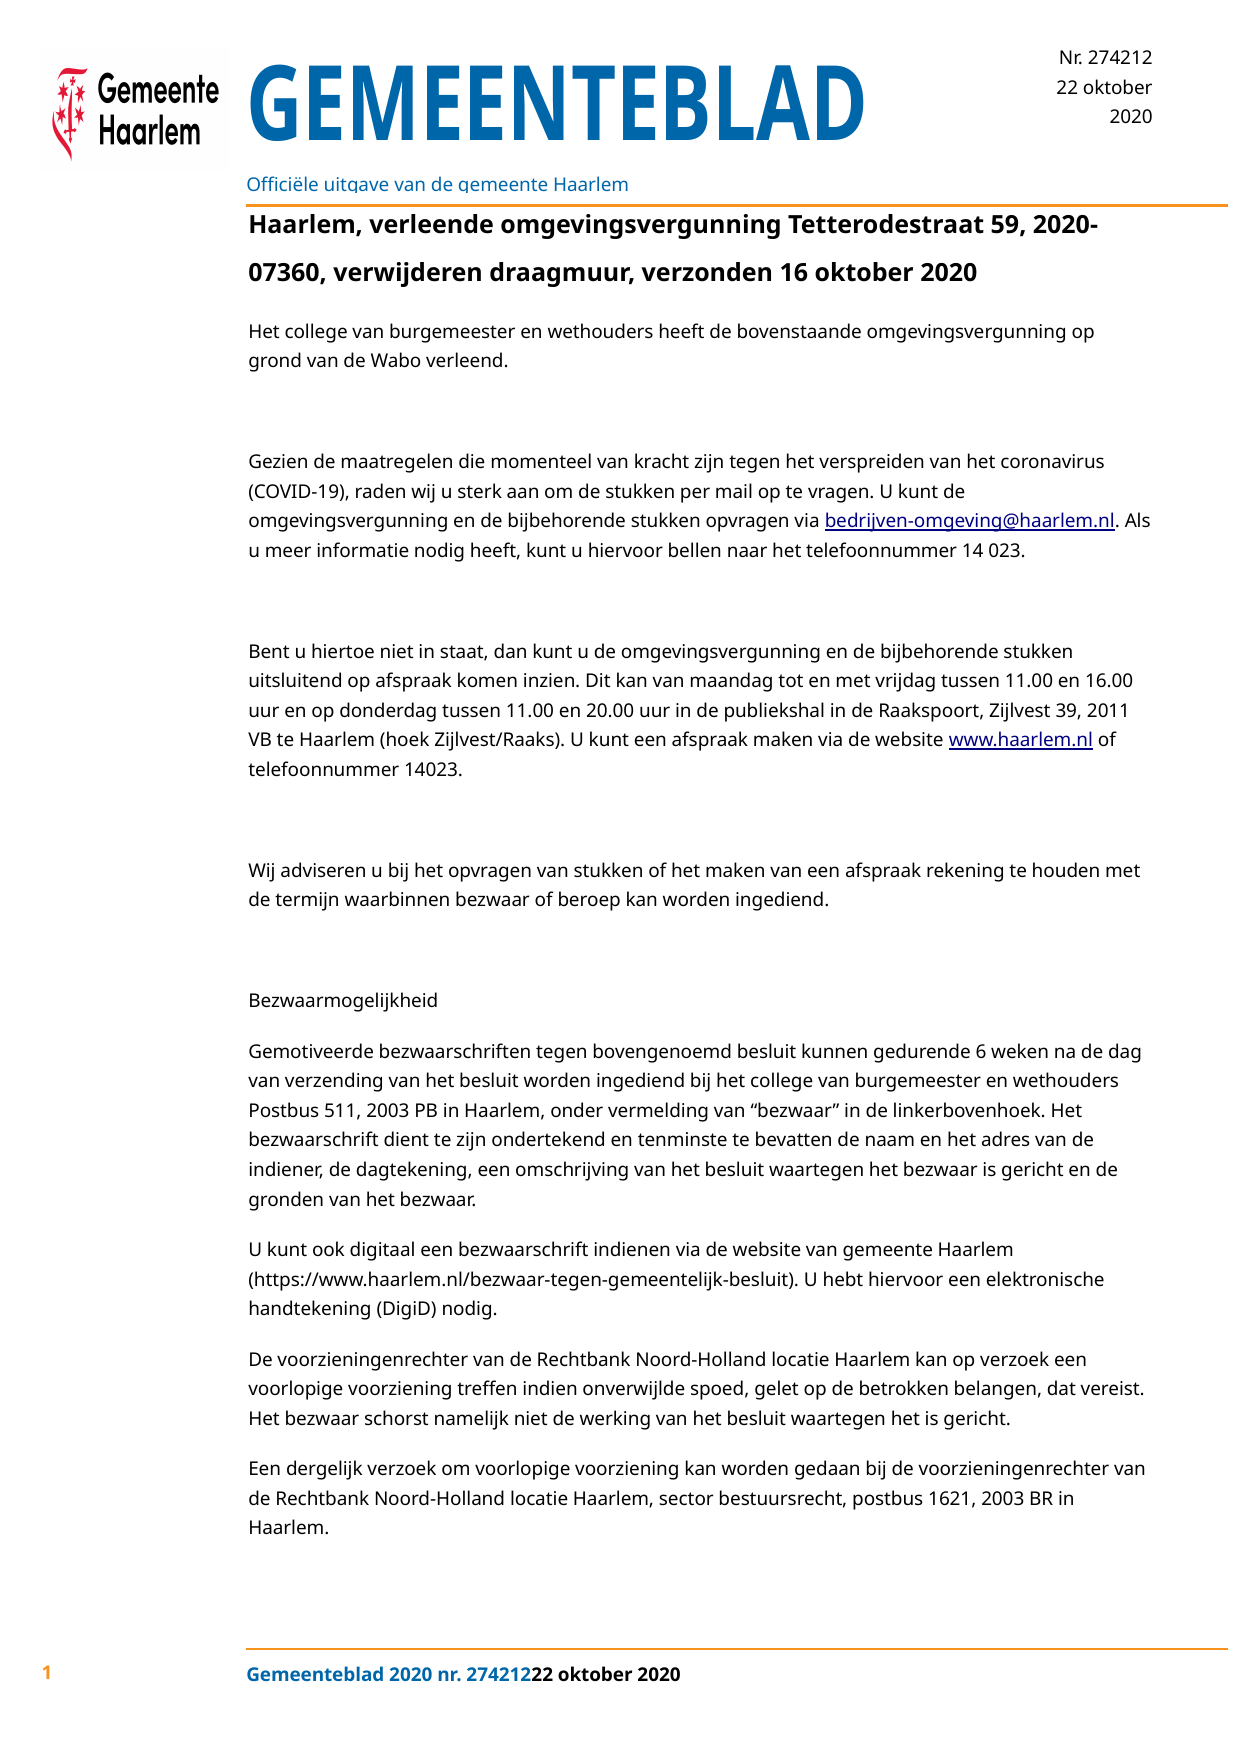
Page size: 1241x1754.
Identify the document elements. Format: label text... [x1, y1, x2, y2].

text Het college van burgemeester en wethouders heeft de bovenstaande omgevingsvergunning op grond van de Wabo verleend. [248, 318, 1152, 373]
text Haarlem, verleende omgevingsvergunning Tetterodestraat 59, 2020-07360, verwijderen draagmuur, verzonden 16 oktober 2020 [248, 207, 1152, 288]
picture [41, 47, 231, 172]
text Gemotiveerde bezwaarschriften tegen bovengenoemd besluit kunnen gedurende 6 weken na de dag van verzending van het besluit worden ingediend bij het college van burgemeester en wethouders Postbus 511, 2003 PB in Haarlem, onder vermelding van “bezwaar” in de linkerbovenhoek. Het bezwaarschrift dient te zijn ondertekend en tenminste te bevatten de naam en het adres van de indiener, de dagtekening, een omschrijving van het besluit waartegen het bezwaar is gericht en de gronden van het bezwaar. [248, 1038, 1152, 1212]
text Wij adviseren u bij het opvragen van stukken of het maken van een afspraak rekening te houden met de termijn waarbinnen bezwaar of beroep kan worden ingediend. [248, 857, 1152, 912]
text De voorzieningenrechter van de Rechtbank Noord-Holland locatie Haarlem kan op verzoek een voorlopige voorziening treffen indien onverwijlde spoed, gelet op de betrokken belangen, dat vereist. Het bezwaar schorst namelijk niet de werking van het besluit waartegen het is gericht. [248, 1346, 1152, 1431]
text U kunt ook digitaal een bezwaarschrift indienen via de website van gemeente Haarlem (https://www.haarlem.nl/bezwaar-tegen-gemeentelijk-besluit). U hebt hiervoor een elektronische handtekening (DigiD) nodig. [248, 1236, 1152, 1321]
text Een dergelijk verzoek om voorlopige voorziening kan worden gedaan bij de voorzieningenrechter van de Rechtbank Noord-Holland locatie Haarlem, sector bestuursrecht, postbus 1621, 2003 BR in Haarlem. [248, 1455, 1152, 1540]
text Bent u hiertoe niet in staat, dan kunt u de omgevingsvergunning en de bijbehorende stukken uitsluitend op afspraak komen inzien. Dit kan van maandag tot en met vrijdag tussen 11.00 en 16.00 uur en op donderdag tussen 11.00 en 20.00 uur in de publiekshal in de Raakspoort, Zijlvest 39, 2011 VB te Haarlem (hoek Zijlvest/Raaks). U kunt een afspraak maken via de website www.haarlem.nl of telefoonnummer 14023. [248, 638, 1152, 782]
text Gezien de maatregelen die momenteel van kracht zijn tegen het verspreiden van het coronavirus (COVID-19), raden wij u sterk aan om de stukken per mail op te vragen. U kunt de omgevingsvergunning en de bijbehorende stukken opvragen via bedrijven-omgeving@haarlem.nl. Als u meer informatie nodig heeft, kunt u hiervoor bellen naar het telefoonnummer 14 023. [248, 448, 1152, 563]
text Bezwaarmogelijkheid [248, 987, 1152, 1013]
